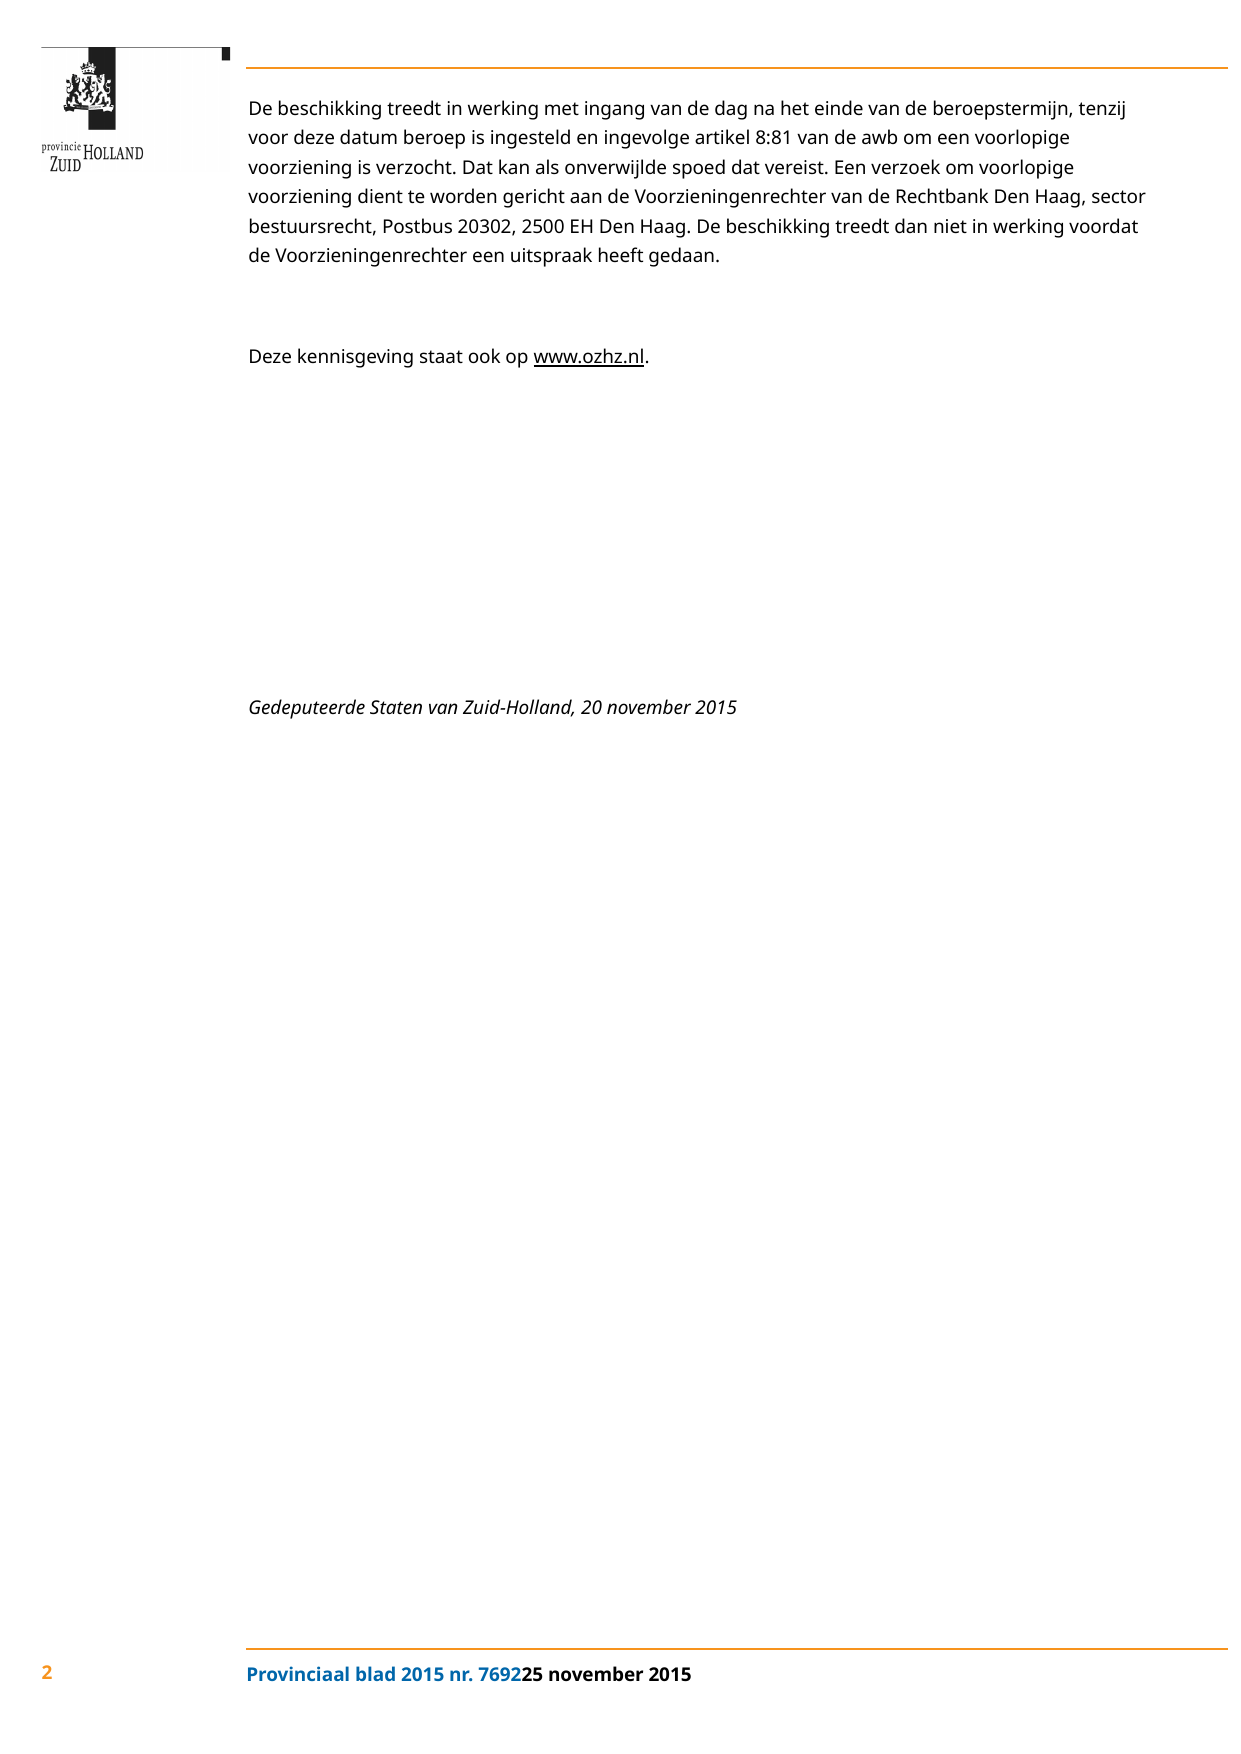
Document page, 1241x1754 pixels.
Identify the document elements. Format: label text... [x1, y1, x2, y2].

text Deze kennisgeving staat ook op www.ozhz.nl. [248, 343, 1152, 369]
picture [41, 47, 231, 172]
text Gedeputeerde Staten van Zuid-Holland, 20 november 2015 [248, 694, 1152, 719]
text De beschikking treedt in werking met ingang van de dag na het einde van de beroepstermijn, tenzij voor deze datum beroep is ingesteld en ingevolge artikel 8:81 van de awb om een voorlopige voorziening is verzocht. Dat kan als onverwijlde spoed dat vereist. Een verzoek om voorlopige voorziening dient te worden gericht aan de Voorzieningenrechter van de Rechtbank Den Haag, sector bestuursrecht, Postbus 20302, 2500 EH Den Haag. De beschikking treedt dan niet in werking voordat de Voorzieningenrechter een uitspraak heeft gedaan. [248, 95, 1152, 268]
